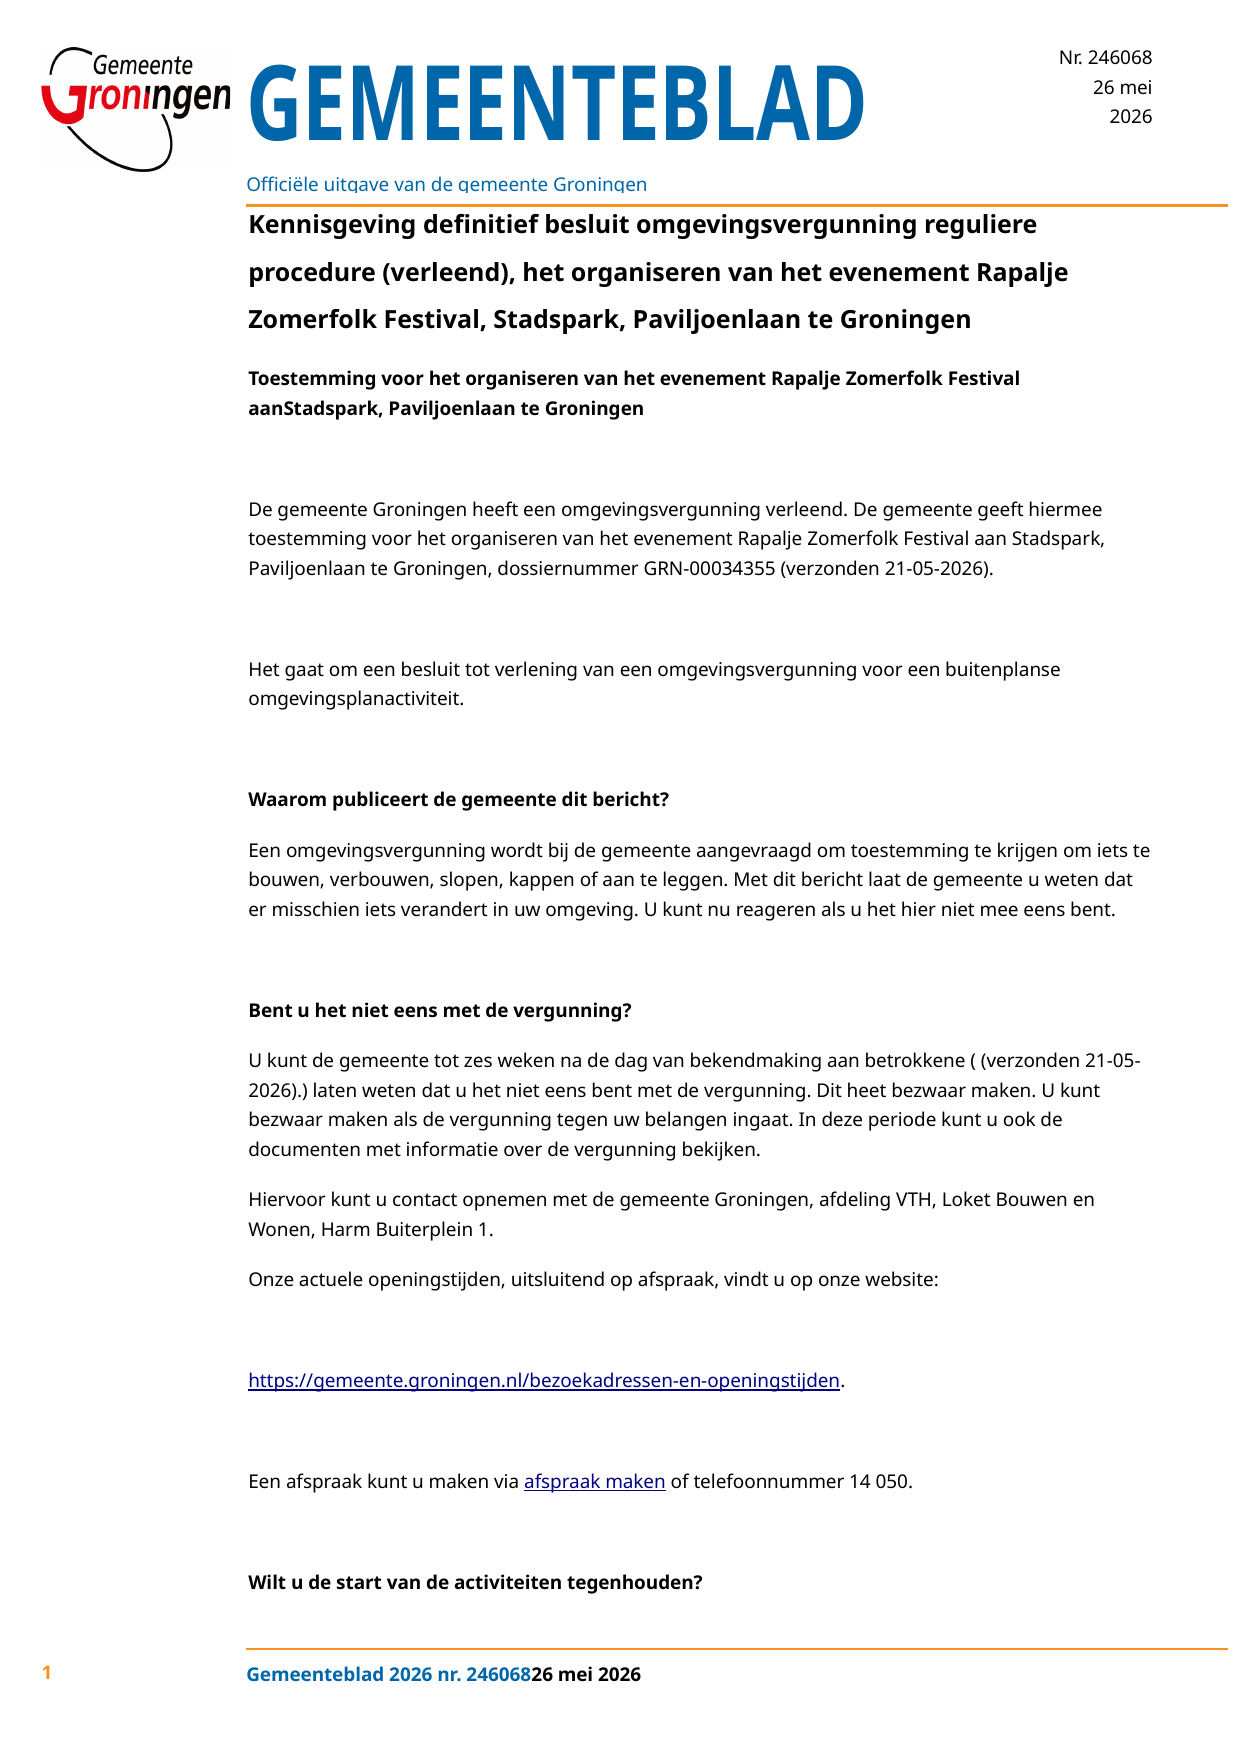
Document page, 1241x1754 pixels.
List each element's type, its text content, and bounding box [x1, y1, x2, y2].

text Een afspraak kunt u maken via afspraak maken of telefoonnummer 14 050. [248, 1468, 1152, 1494]
text Een omgevingsvergunning wordt bij de gemeente aangevraagd om toestemming te krijgen om iets te bouwen, verbouwen, slopen, kappen of aan te leggen. Met dit bericht laat de gemeente u weten dat er misschien iets verandert in uw omgeving. U kunt nu reageren als u het hier niet mee eens bent. [248, 837, 1152, 922]
picture [41, 47, 231, 172]
text Toestemming voor het organiseren van het evenement Rapalje Zomerfolk Festival aanStadspark, Paviljoenlaan te Groningen [248, 366, 1152, 421]
text Bent u het niet eens met de vergunning? [248, 997, 1152, 1022]
text U kunt de gemeente tot zes weken na de dag van bekendmaking aan betrokkene ( (verzonden 21-05-2026).) laten weten dat u het niet eens bent met de vergunning. Dit heet bezwaar maken. U kunt bezwaar maken als de vergunning tegen uw belangen ingaat. In deze periode kunt u ook de documenten met informatie over de vergunning bekijken. [248, 1047, 1152, 1162]
text Hiervoor kunt u contact opnemen met de gemeente Groningen, afdeling VTH, Loket Bouwen en Wonen, Harm Buiterplein 1. [248, 1186, 1152, 1242]
text Het gaat om een besluit tot verlening van een omgevingsvergunning voor een buitenplanse omgevingsplanactiviteit. [248, 656, 1152, 711]
text De gemeente Groningen heeft een omgevingsvergunning verleend. De gemeente geeft hiermee toestemming voor het organiseren van het evenement Rapalje Zomerfolk Festival aan Stadspark, Paviljoenlaan te Groningen, dossiernummer GRN-00034355 (verzonden 21-05-2026). [248, 496, 1152, 581]
text Onze actuele openingstijden, uitsluitend op afspraak, vindt u op onze website: [248, 1266, 1152, 1292]
text https://gemeente.groningen.nl/bezoekadressen-en-openingstijden. [248, 1367, 1152, 1393]
text Kennisgeving definitief besluit omgevingsvergunning reguliere procedure (verleend), het organiseren van het evenement Rapalje Zomerfolk Festival, Stadspark, Paviljoenlaan te Groningen [248, 207, 1152, 336]
text Waarom publiceert de gemeente dit bericht? [248, 786, 1152, 812]
text Wilt u de start van de activiteiten tegenhouden? [248, 1569, 1152, 1594]
